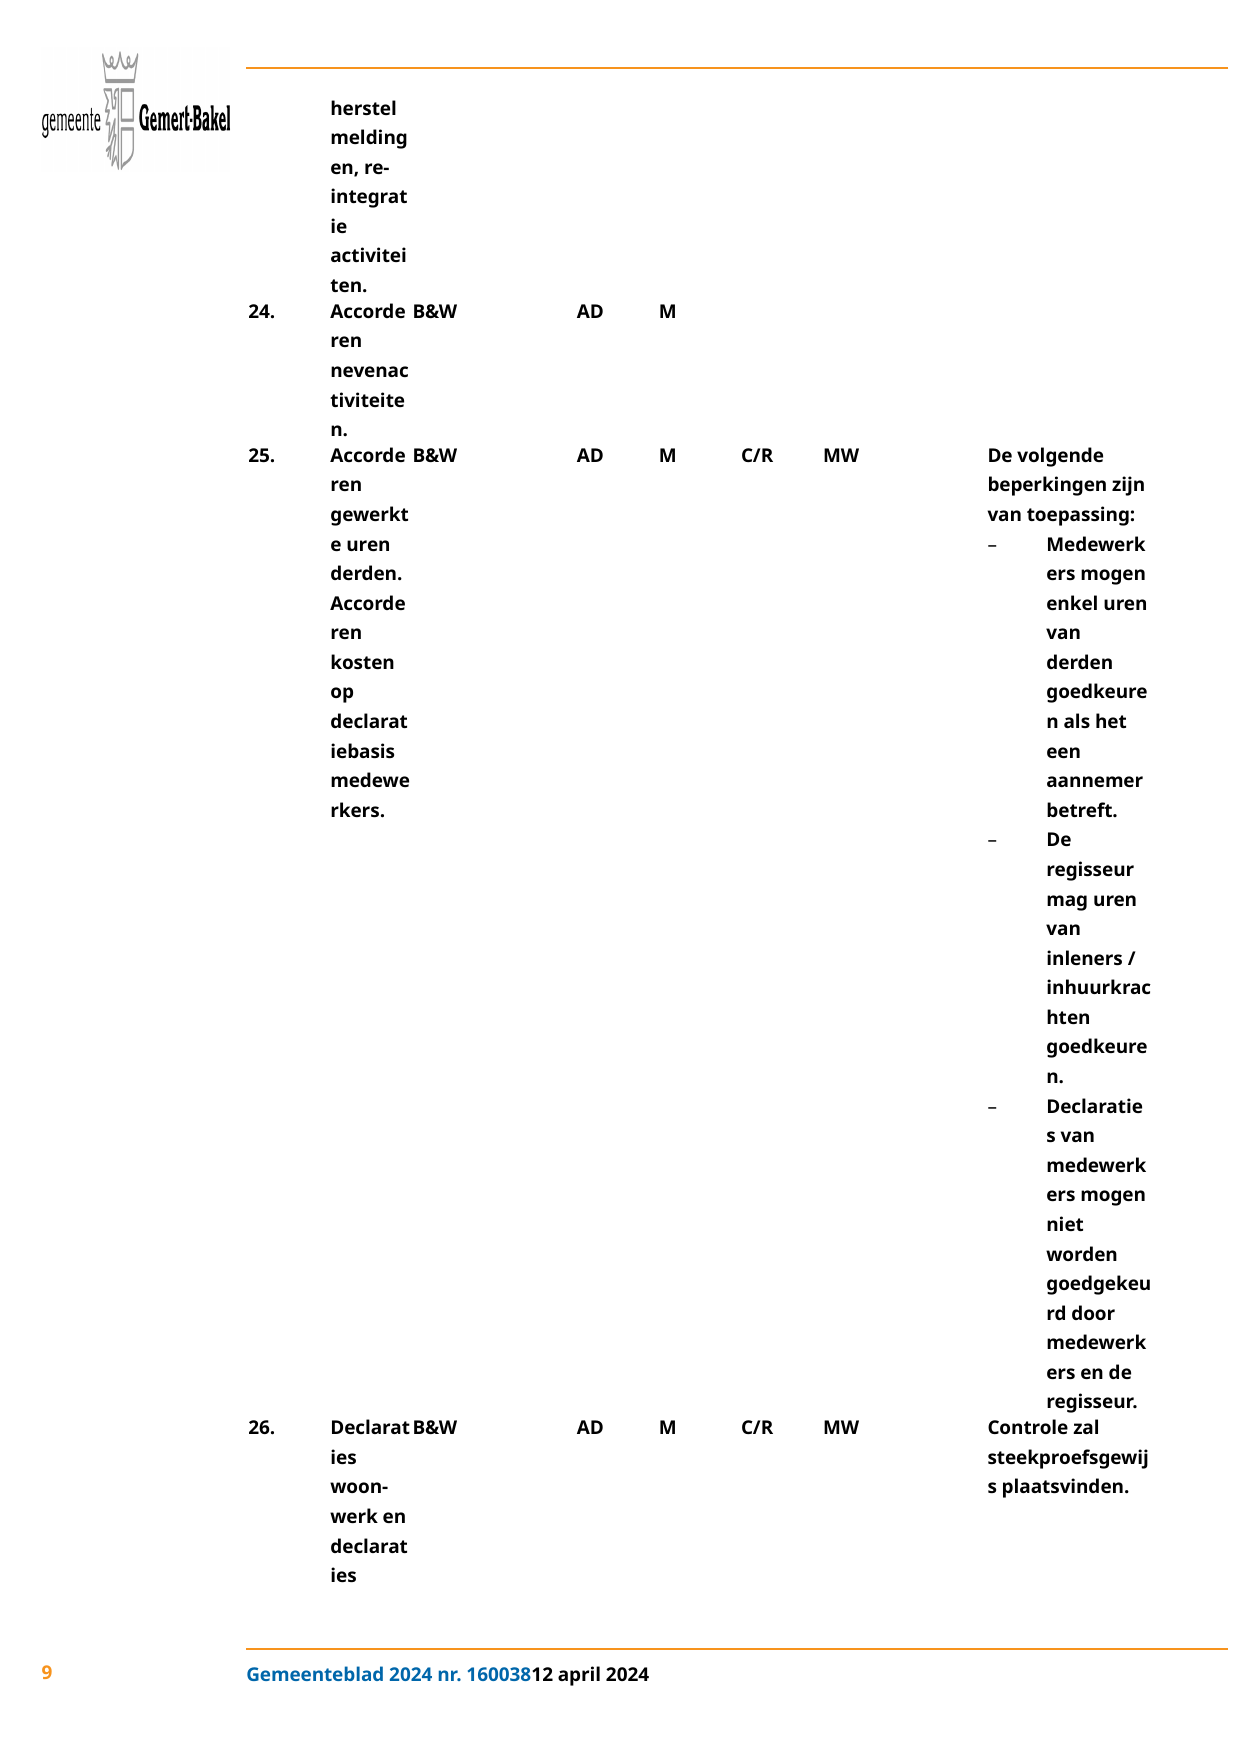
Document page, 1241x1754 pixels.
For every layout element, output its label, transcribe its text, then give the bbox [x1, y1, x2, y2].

table_cell 26. [248, 1415, 330, 1588]
table_cell De volgende beperkingen zijn van toepassing: Medewerkers mogen enkel uren van derden goedkeuren als het een aannemer betreft. De regisseur mag uren van inleners / inhuurkrachten goedkeuren. Declaraties van medewerkers mogen niet worden goedgekeurd door medewerkers en de regisseur. [987, 442, 1152, 1414]
table_cell [823, 298, 905, 442]
table_cell M [659, 1415, 741, 1588]
table_cell [987, 298, 1152, 442]
table_cell [905, 298, 987, 442]
table_cell [577, 95, 659, 298]
picture [41, 47, 231, 172]
table_cell 24. [248, 298, 330, 442]
table_cell [905, 95, 987, 298]
table_cell [905, 442, 987, 1414]
table_cell [987, 95, 1152, 298]
table_cell M [659, 298, 741, 442]
table_cell AD [577, 442, 659, 1414]
table_cell AD [577, 1415, 659, 1588]
table_cell [741, 298, 823, 442]
table_cell [659, 95, 741, 298]
table_cell [905, 1415, 987, 1588]
table_cell B&W [412, 442, 577, 1414]
table_cell [823, 95, 905, 298]
table_cell B&W [412, 298, 577, 442]
table_cell AD [577, 298, 659, 442]
table_cell MW [823, 1415, 905, 1588]
table_cell herstelmeldingen, re-integratie activiteiten. [330, 95, 412, 298]
table_cell Controle zal steekproefsgewijs plaatsvinden. [987, 1415, 1152, 1588]
table_cell C/R [741, 442, 823, 1414]
table_cell MW [823, 442, 905, 1414]
table_cell 25. [248, 442, 330, 1414]
table_cell [741, 95, 823, 298]
table_cell B&W [412, 1415, 577, 1588]
table_cell [248, 95, 330, 298]
table_cell Accorderen gewerkte uren derden. Accorderen kosten op declaratiebasis medewerkers. [330, 442, 412, 1414]
table_cell Accorderen nevenactiviteiten. [330, 298, 412, 442]
table_cell C/R [741, 1415, 823, 1588]
table_cell [412, 95, 577, 298]
table_cell M [659, 442, 741, 1414]
table_cell Declaraties woon-werk en declaraties [330, 1415, 412, 1588]
